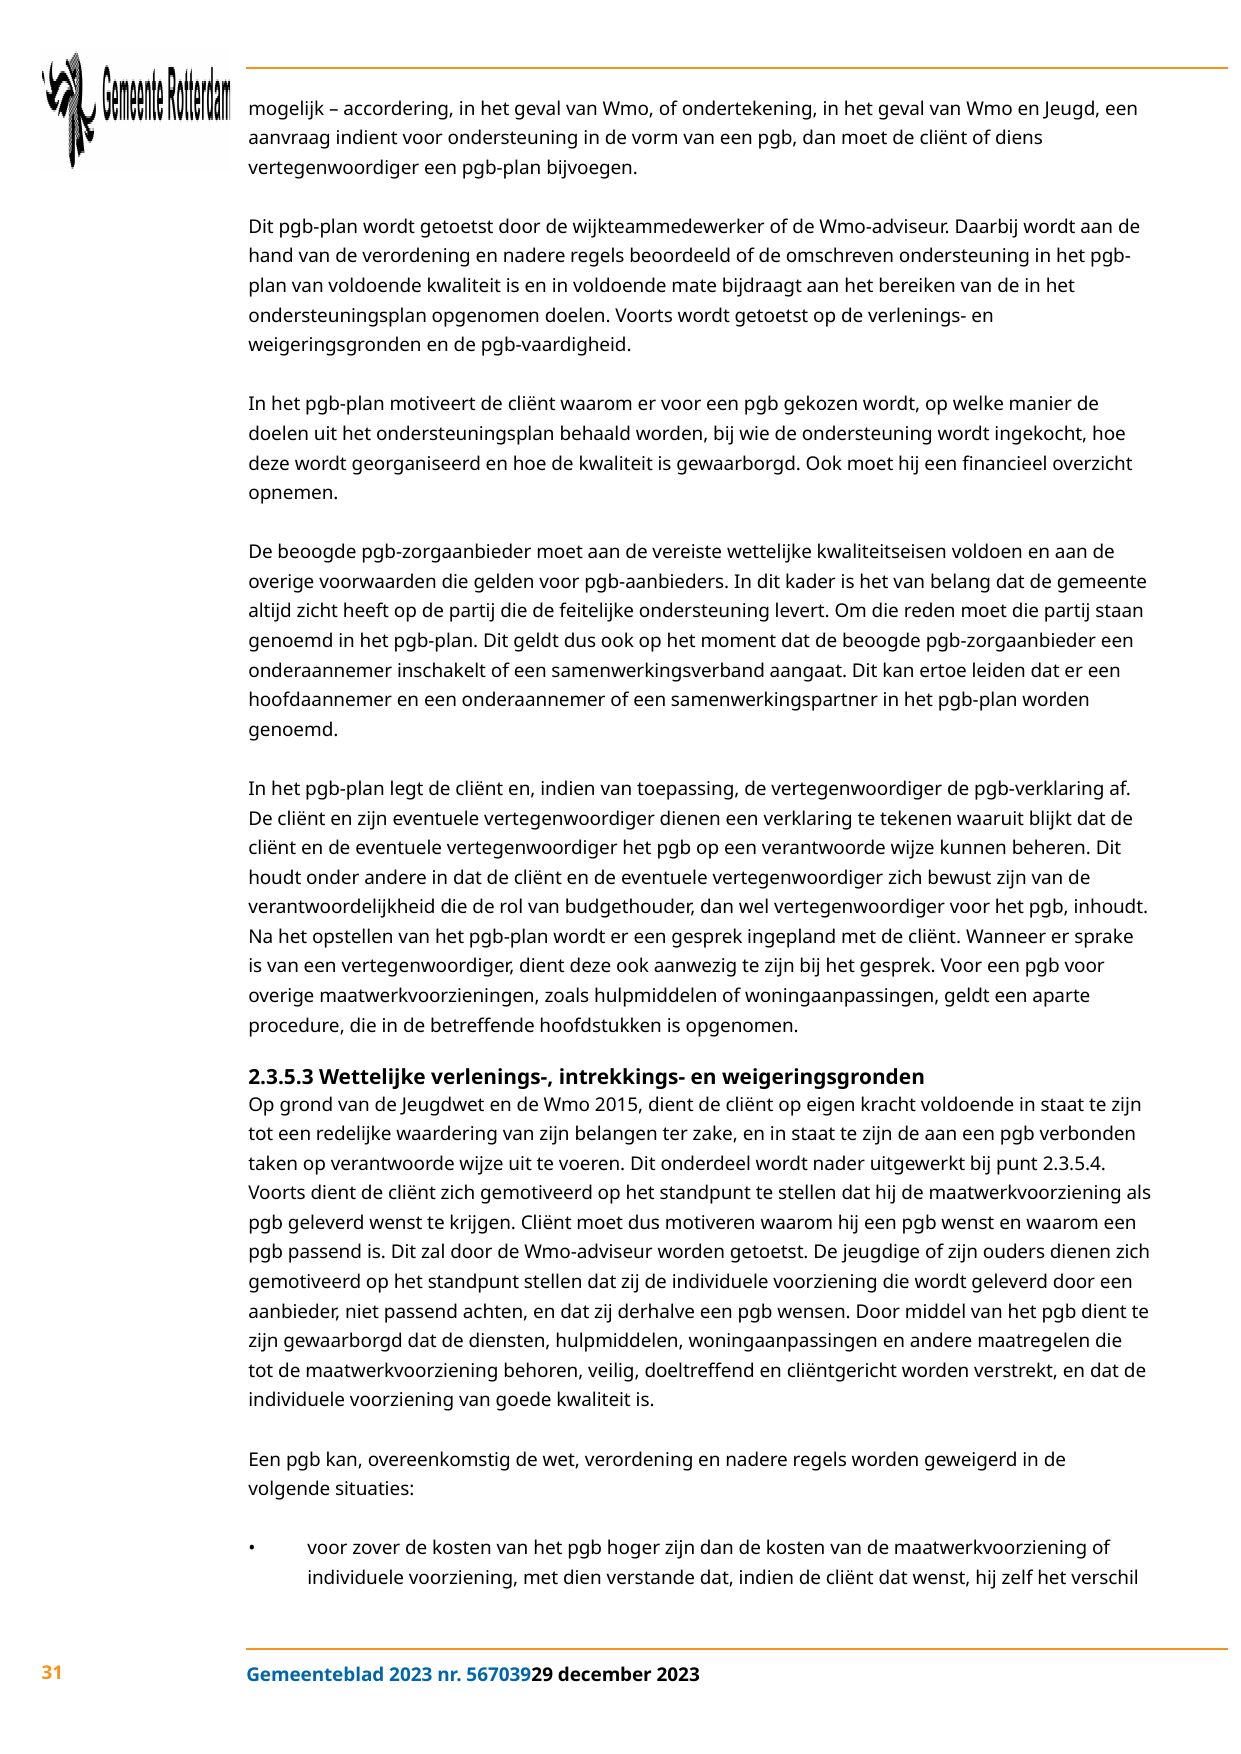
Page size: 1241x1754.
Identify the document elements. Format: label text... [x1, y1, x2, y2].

text mogelijk – accordering, in het geval van Wmo, of ondertekening, in het geval van Wmo en Jeugd, een aanvraag indient voor ondersteuning in de vorm van een pgb, dan moet de cliënt of diens vertegenwoordiger een pgb-plan bijvoegen. [248, 95, 1152, 180]
text De beoogde pgb-zorgaanbieder moet aan de vereiste wettelijke kwaliteitseisen voldoen en aan de overige voorwaarden die gelden voor pgb-aanbieders. In dit kader is het van belang dat de gemeente altijd zicht heeft op de partij die de feitelijke ondersteuning levert. Om die reden moet die partij staan genoemd in het pgb-plan. Dit geldt dus ook op het moment dat de beoogde pgb-zorgaanbieder een onderaannemer inschakelt of een samenwerkingsverband aangaat. Dit kan ertoe leiden dat er een hoofdaannemer en een onderaannemer of een samenwerkingspartner in het pgb-plan worden genoemd. [248, 538, 1152, 742]
text In het pgb-plan motiveert de cliënt waarom er voor een pgb gekozen wordt, op welke manier de doelen uit het ondersteuningsplan behaald worden, bij wie de ondersteuning wordt ingekocht, hoe deze wordt georganiseerd en hoe de kwaliteit is gewaarborgd. Ook moet hij een financieel overzicht opnemen. [248, 391, 1152, 505]
list voor zover de kosten van het pgb hoger zijn dan de kosten van de maatwerkvoorziening of individuele voorziening, met dien verstande dat, indien de cliënt dat wenst, hij zelf het verschil [248, 1534, 1152, 1590]
text Dit pgb-plan wordt getoetst door de wijkteammedewerker of de Wmo-adviseur. Daarbij wordt aan de hand van de verordening en nadere regels beoordeeld of de omschreven ondersteuning in het pgb-plan van voldoende kwaliteit is en in voldoende mate bijdraagt aan het bereiken van de in het ondersteuningsplan opgenomen doelen. Voorts wordt getoetst op de verlenings- en weigeringsgronden en de pgb-vaardigheid. [248, 213, 1152, 357]
text In het pgb-plan legt de cliënt en, indien van toepassing, de vertegenwoordiger de pgb-verklaring af. De cliënt en zijn eventuele vertegenwoordiger dienen een verklaring te tekenen waaruit blijkt dat de cliënt en de eventuele vertegenwoordiger het pgb op een verantwoorde wijze kunnen beheren. Dit houdt onder andere in dat de cliënt en de eventuele vertegenwoordiger zich bewust zijn van de verantwoordelijkheid die de rol van budgethouder, dan wel vertegenwoordiger voor het pgb, inhoudt. Na het opstellen van het pgb-plan wordt er een gesprek ingepland met de cliënt. Wanneer er sprake is van een vertegenwoordiger, dient deze ook aanwezig te zijn bij het gesprek. Voor een pgb voor overige maatwerkvoorzieningen, zoals hulpmiddelen of woningaanpassingen, geldt een aparte procedure, die in de betreffende hoofdstukken is opgenomen. [248, 775, 1152, 1038]
picture [41, 47, 231, 172]
text Op grond van de Jeugdwet en de Wmo 2015, dient de cliënt op eigen kracht voldoende in staat te zijn tot een redelijke waardering van zijn belangen ter zake, en in staat te zijn de aan een pgb verbonden taken op verantwoorde wijze uit te voeren. Dit onderdeel wordt nader uitgewerkt bij punt 2.3.5.4. Voorts dient de cliënt zich gemotiveerd op het standpunt te stellen dat hij de maatwerkvoorziening als pgb geleverd wenst te krijgen. Cliënt moet dus motiveren waarom hij een pgb wenst en waarom een pgb passend is. Dit zal door de Wmo-adviseur worden getoetst. De jeugdige of zijn ouders dienen zich gemotiveerd op het standpunt stellen dat zij de individuele voorziening die wordt geleverd door een aanbieder, niet passend achten, en dat zij derhalve een pgb wensen. Door middel van het pgb dient te zijn gewaarborgd dat de diensten, hulpmiddelen, woningaanpassingen en andere maatregelen die tot de maatwerkvoorziening behoren, veilig, doeltreffend en cliëntgericht worden verstrekt, en dat de individuele voorziening van goede kwaliteit is. [248, 1091, 1152, 1412]
text 2.3.5.3 Wettelijke verlenings-, intrekkings- en weigeringsgronden [248, 1062, 1152, 1091]
text Een pgb kan, overeenkomstig de wet, verordening en nadere regels worden geweigerd in de volgende situaties: [248, 1446, 1152, 1501]
